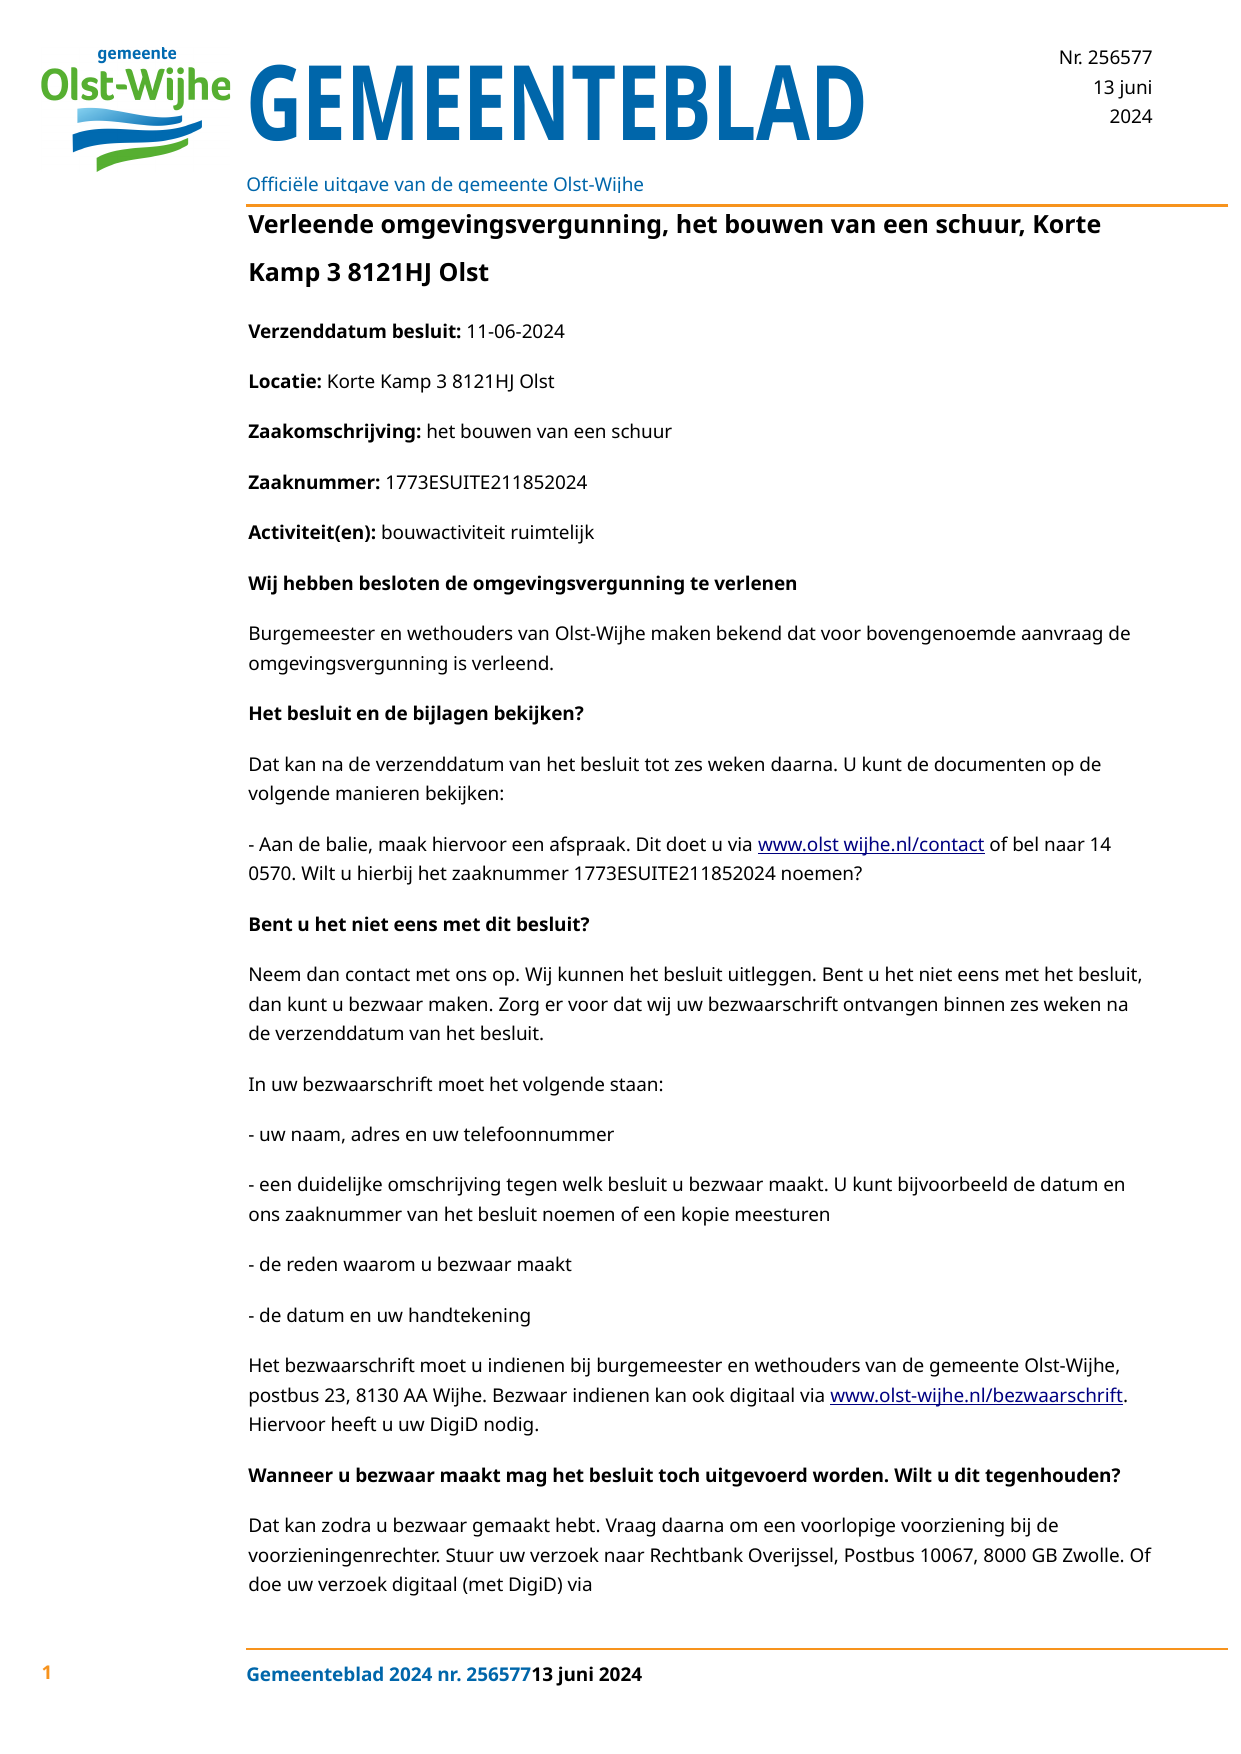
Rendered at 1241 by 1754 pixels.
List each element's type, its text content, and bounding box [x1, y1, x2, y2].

text In uw bezwaarschrift moet het volgende staan: [248, 1071, 1152, 1097]
text Zaakomschrijving: het bouwen van een schuur [248, 419, 1152, 444]
text Het bezwaarschrift moet u indienen bij burgemeester en wethouders van de gemeente Olst-Wijhe, postbus 23, 8130 AA Wijhe. Bezwaar indienen kan ook digitaal via www.olst-wijhe.nl/bezwaarschrift. Hiervoor heeft u uw DigiD nodig. [248, 1352, 1152, 1437]
text Wanneer u bezwaar maakt mag het besluit toch uitgevoerd worden. Wilt u dit tegenhouden? [248, 1462, 1152, 1488]
text Burgemeester en wethouders van Olst-Wijhe maken bekend dat voor bovengenoemde aanvraag de omgevingsvergunning is verleend. [248, 620, 1152, 676]
picture [41, 47, 231, 172]
text Locatie: Korte Kamp 3 8121HJ Olst [248, 368, 1152, 394]
text Verzenddatum besluit: 11-06-2024 [248, 318, 1152, 344]
text Dat kan na de verzenddatum van het besluit tot zes weken daarna. U kunt de documenten op de volgende manieren bekijken: [248, 751, 1152, 806]
text Verleende omgevingsvergunning, het bouwen van een schuur, Korte Kamp 3 8121HJ Olst [248, 207, 1152, 288]
text Dat kan zodra u bezwaar gemaakt hebt. Vraag daarna om een voorlopige voorziening bij de voorzieningenrechter. Stuur uw verzoek naar Rechtbank Overijssel, Postbus 10067, 8000 GB Zwolle. Of doe uw verzoek digitaal (met DigiD) via [248, 1512, 1152, 1597]
text Zaaknummer: 1773ESUITE211852024 [248, 469, 1152, 495]
text - uw naam, adres en uw telefoonnummer [248, 1121, 1152, 1147]
text Bent u het niet eens met dit besluit? [248, 911, 1152, 937]
text Het besluit en de bijlagen bekijken? [248, 700, 1152, 726]
text - de reden waarom u bezwaar maakt [248, 1252, 1152, 1277]
text - Aan de balie, maak hiervoor een afspraak. Dit doet u via www.olst wijhe.nl/contact of bel naar 14 0570. Wilt u hierbij het zaaknummer 1773ESUITE211852024 noemen? [248, 831, 1152, 886]
text - de datum en uw handtekening [248, 1302, 1152, 1328]
text Wij hebben besloten de omgevingsvergunning te verlenen [248, 570, 1152, 596]
text - een duidelijke omschrijving tegen welk besluit u bezwaar maakt. U kunt bijvoorbeeld de datum en ons zaaknummer van het besluit noemen of een kopie meesturen [248, 1172, 1152, 1227]
text Activiteit(en): bouwactiviteit ruimtelijk [248, 519, 1152, 545]
text Neem dan contact met ons op. Wij kunnen het besluit uitleggen. Bent u het niet eens met het besluit, dan kunt u bezwaar maken. Zorg er voor dat wij uw bezwaarschrift ontvangen binnen zes weken na de verzenddatum van het besluit. [248, 961, 1152, 1046]
